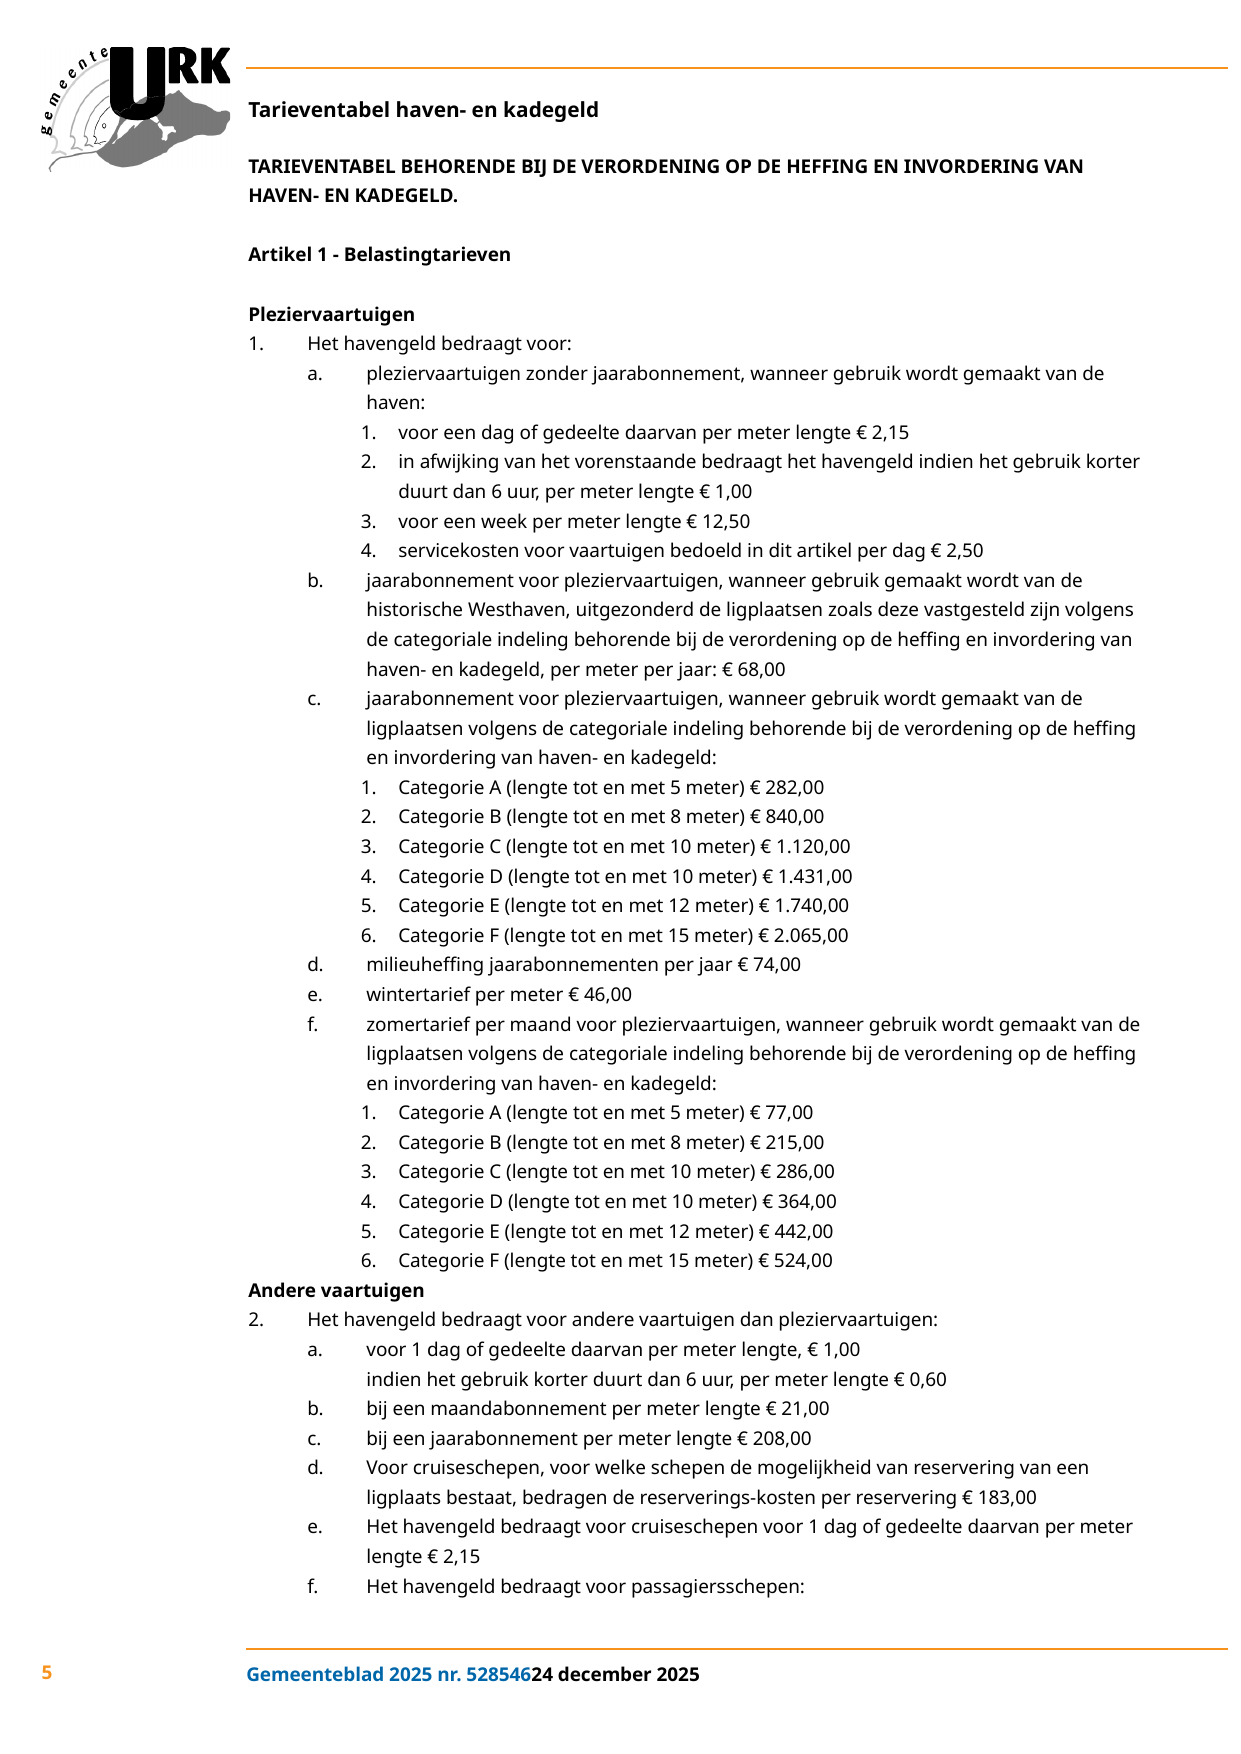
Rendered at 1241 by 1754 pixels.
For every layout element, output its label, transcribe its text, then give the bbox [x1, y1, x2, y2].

list milieuheffing jaarabonnementen per jaar € 74,00 [307, 952, 1152, 977]
list Categorie E (lengte tot en met 12 meter) € 1.740,00 [361, 892, 1152, 918]
list jaarabonnement voor pleziervaartuigen, wanneer gebruik gemaakt wordt van de historische Westhaven, uitgezonderd de ligplaatsen zoals deze vastgesteld zijn volgens de categoriale indeling behorende bij de verordening op de heffing en invordering van haven- en kadegeld, per meter per jaar: € 68,00 [307, 567, 1152, 682]
list Categorie B (lengte tot en met 8 meter) € 215,00 [361, 1129, 1152, 1155]
list Categorie D (lengte tot en met 10 meter) € 1.431,00 [361, 863, 1152, 889]
list Het havengeld bedraagt voor andere vaartuigen dan pleziervaartuigen: [248, 1307, 1152, 1332]
list voor een dag of gedeelte daarvan per meter lengte € 2,15 [361, 419, 1152, 445]
list Voor cruiseschepen, voor welke schepen de mogelijkheid van reservering van een ligplaats bestaat, bedragen de reserverings-kosten per reservering € 183,00 [307, 1454, 1152, 1510]
list wintertarief per meter € 46,00 [307, 981, 1152, 1007]
list zomertarief per maand voor pleziervaartuigen, wanneer gebruik wordt gemaakt van de ligplaatsen volgens de categoriale indeling behorende bij de verordening op de heffing en invordering van haven- en kadegeld: [307, 1011, 1152, 1096]
list jaarabonnement voor pleziervaartuigen, wanneer gebruik wordt gemaakt van de ligplaatsen volgens de categoriale indeling behorende bij de verordening op de heffing en invordering van haven- en kadegeld: [307, 685, 1152, 770]
list Categorie A (lengte tot en met 5 meter) € 77,00 [361, 1099, 1152, 1125]
picture [41, 47, 231, 172]
list indien het gebruik korter duurt dan 6 uur, per meter lengte € 0,60 [307, 1366, 1152, 1392]
list Categorie D (lengte tot en met 10 meter) € 364,00 [361, 1188, 1152, 1214]
text Tarieventabel haven- en kadegeld [248, 95, 1152, 123]
list bij een maandabonnement per meter lengte € 21,00 [307, 1395, 1152, 1421]
list Categorie F (lengte tot en met 15 meter) € 2.065,00 [361, 922, 1152, 948]
list servicekosten voor vaartuigen bedoeld in dit artikel per dag € 2,50 [361, 537, 1152, 563]
list Het havengeld bedraagt voor: [248, 330, 1152, 356]
list in afwijking van het vorenstaande bedraagt het havengeld indien het gebruik korter duurt dan 6 uur, per meter lengte € 1,00 [361, 449, 1152, 504]
text Andere vaartuigen [248, 1277, 1152, 1303]
text Artikel 1 - Belastingtarieven [248, 242, 1152, 267]
list voor 1 dag of gedeelte daarvan per meter lengte, € 1,00 [307, 1336, 1152, 1362]
list Categorie F (lengte tot en met 15 meter) € 524,00 [361, 1247, 1152, 1273]
list Categorie A (lengte tot en met 5 meter) € 282,00 [361, 774, 1152, 800]
text Pleziervaartuigen [248, 301, 1152, 327]
list voor een week per meter lengte € 12,50 [361, 508, 1152, 534]
list Categorie C (lengte tot en met 10 meter) € 286,00 [361, 1159, 1152, 1184]
list Het havengeld bedraagt voor cruiseschepen voor 1 dag of gedeelte daarvan per meter lengte € 2,15 [307, 1514, 1152, 1569]
text TARIEVENTABEL BEHORENDE BIJ DE VERORDENING OP DE HEFFING EN INVORDERING VAN HAVEN- EN KADEGELD. [248, 153, 1152, 208]
list Het havengeld bedraagt voor passagiersschepen: [307, 1573, 1152, 1599]
list Categorie B (lengte tot en met 8 meter) € 840,00 [361, 804, 1152, 829]
list bij een jaarabonnement per meter lengte € 208,00 [307, 1425, 1152, 1451]
list Categorie C (lengte tot en met 10 meter) € 1.120,00 [361, 833, 1152, 859]
list Categorie E (lengte tot en met 12 meter) € 442,00 [361, 1218, 1152, 1244]
list pleziervaartuigen zonder jaarabonnement, wanneer gebruik wordt gemaakt van de haven: [307, 360, 1152, 415]
